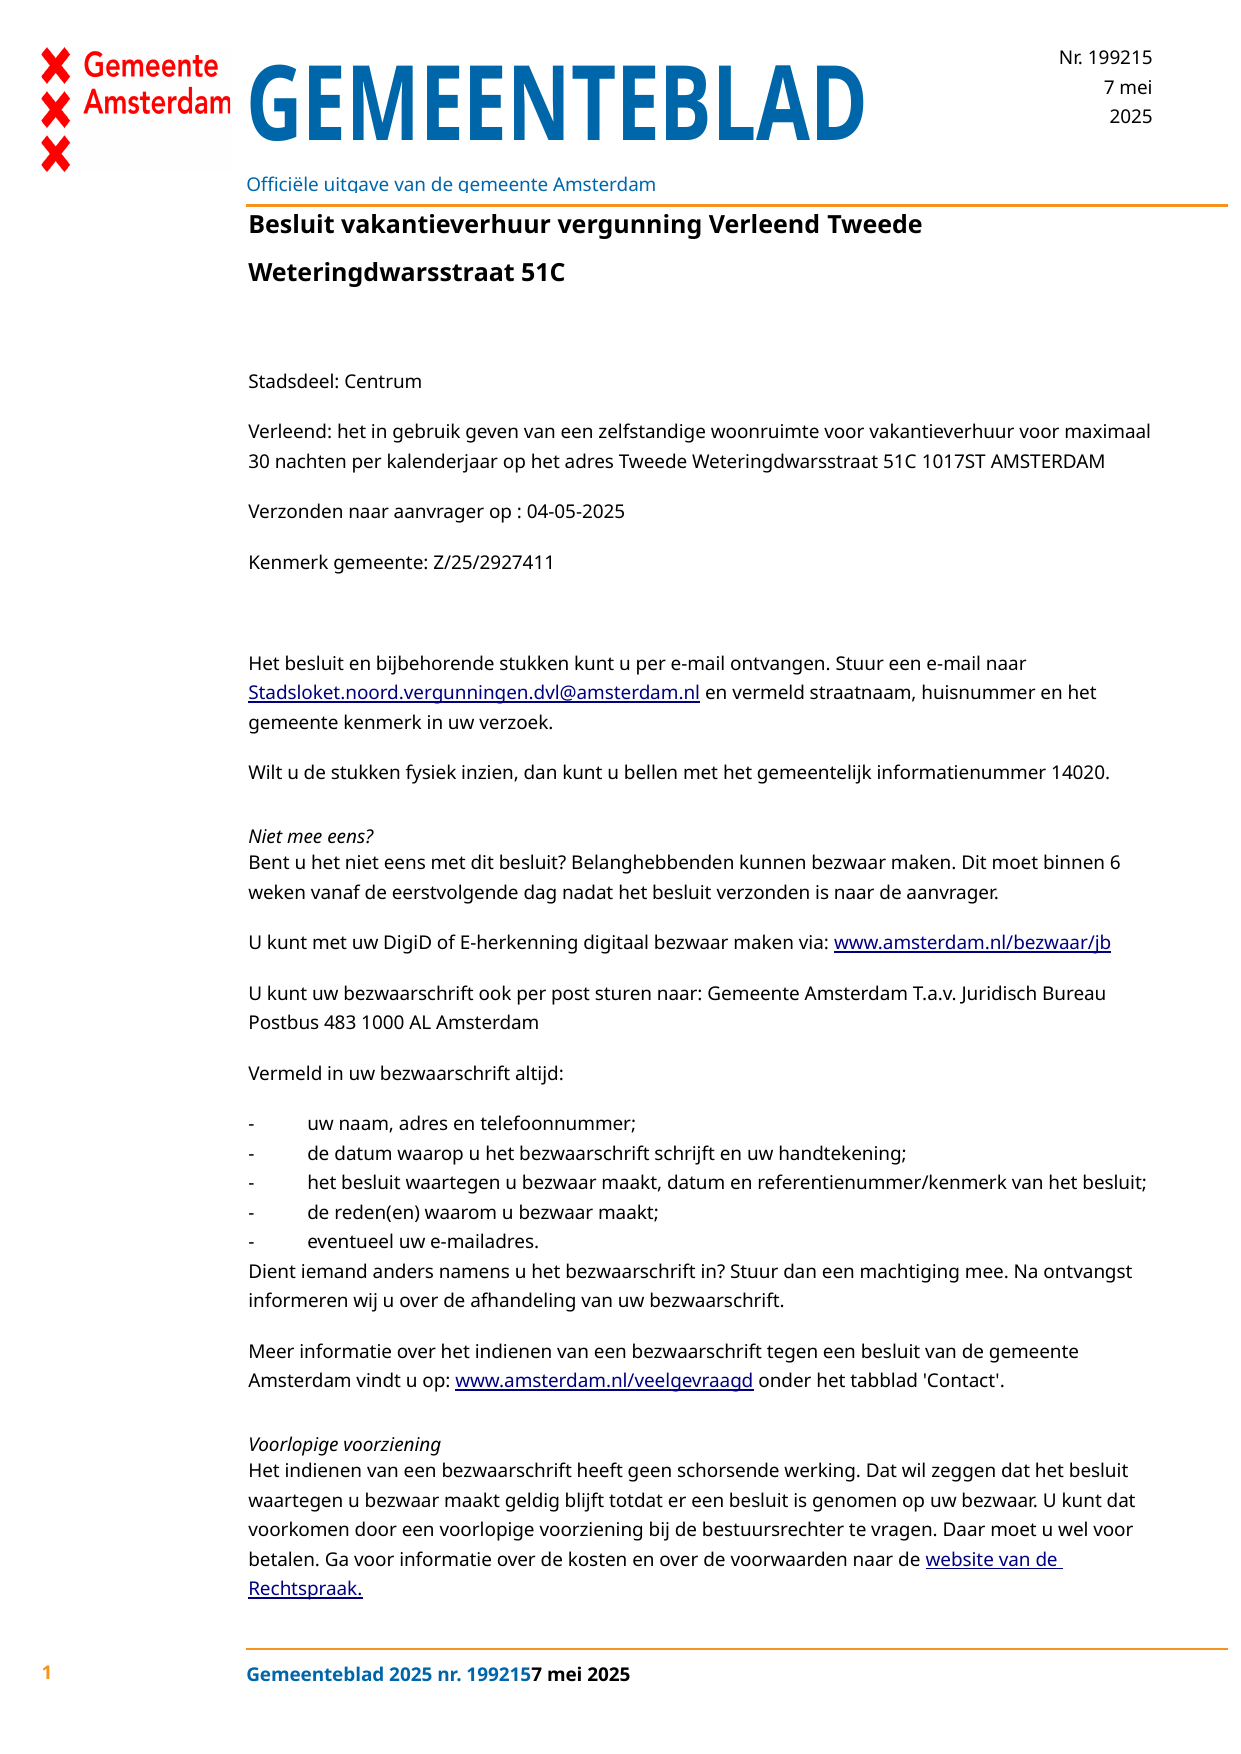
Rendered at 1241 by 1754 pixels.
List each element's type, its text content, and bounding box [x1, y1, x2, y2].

text Voorlopige voorziening [248, 1432, 1152, 1457]
text Het indienen van een bezwaarschrift heeft geen schorsende werking. Dat wil zeggen dat het besluit waartegen u bezwaar maakt geldig blijft totdat er een besluit is genomen op uw bezwaar. U kunt dat voorkomen door een voorlopige voorziening bij de bestuursrechter te vragen. Daar moet u wel voor betalen. Ga voor informatie over de kosten en over de voorwaarden naar de website van de Rechtspraak. [248, 1457, 1152, 1601]
picture [41, 47, 231, 172]
list de datum waarop u het bezwaarschrift schrijft en uw handtekening; [248, 1140, 1152, 1165]
text U kunt met uw DigiD of E-herkenning digitaal bezwaar maken via: www.amsterdam.nl/bezwaar/jb [248, 929, 1152, 955]
list het besluit waartegen u bezwaar maakt, datum en referentienummer/kenmerk van het besluit; [248, 1169, 1152, 1195]
text Niet mee eens? [248, 823, 1152, 849]
list eventueel uw e-mailadres. [248, 1228, 1152, 1254]
text Dient iemand anders namens u het bezwaarschrift in? Stuur dan een machtiging mee. Na ontvangst informeren wij u over de afhandeling van uw bezwaarschrift. [248, 1258, 1152, 1313]
text Bent u het niet eens met dit besluit? Belanghebbenden kunnen bezwaar maken. Dit moet binnen 6 weken vanaf de eerstvolgende dag nadat het besluit verzonden is naar de aanvrager. [248, 849, 1152, 904]
text Meer informatie over het indienen van een bezwaarschrift tegen een besluit van de gemeente Amsterdam vindt u op: www.amsterdam.nl/veelgevraagd onder het tabblad 'Contact'. [248, 1338, 1152, 1393]
text Stadsdeel: Centrum [248, 368, 1152, 394]
text U kunt uw bezwaarschrift ook per post sturen naar: Gemeente Amsterdam T.a.v. Juridisch Bureau Postbus 483 1000 AL Amsterdam [248, 980, 1152, 1035]
text Verleend: het in gebruik geven van een zelfstandige woonruimte voor vakantieverhuur voor maximaal 30 nachten per kalenderjaar op het adres Tweede Weteringdwarsstraat 51C 1017ST AMSTERDAM [248, 419, 1152, 474]
text Wilt u de stukken fysiek inzien, dan kunt u bellen met het gemeentelijk informatienummer 14020. [248, 759, 1152, 785]
text Verzonden naar aanvrager op : 04-05-2025 [248, 499, 1152, 524]
text Besluit vakantieverhuur vergunning Verleend Tweede Weteringdwarsstraat 51C [248, 207, 1152, 288]
list uw naam, adres en telefoonnummer; [248, 1110, 1152, 1136]
text Vermeld in uw bezwaarschrift altijd: [248, 1060, 1152, 1085]
list de reden(en) waarom u bezwaar maakt; [248, 1199, 1152, 1224]
text Het besluit en bijbehorende stukken kunt u per e-mail ontvangen. Stuur een e-mail naar Stadsloket.noord.vergunningen.dvl@amsterdam.nl en vermeld straatnaam, huisnummer en het gemeente kenmerk in uw verzoek. [248, 650, 1152, 735]
text Kenmerk gemeente: Z/25/2927411 [248, 549, 1152, 575]
